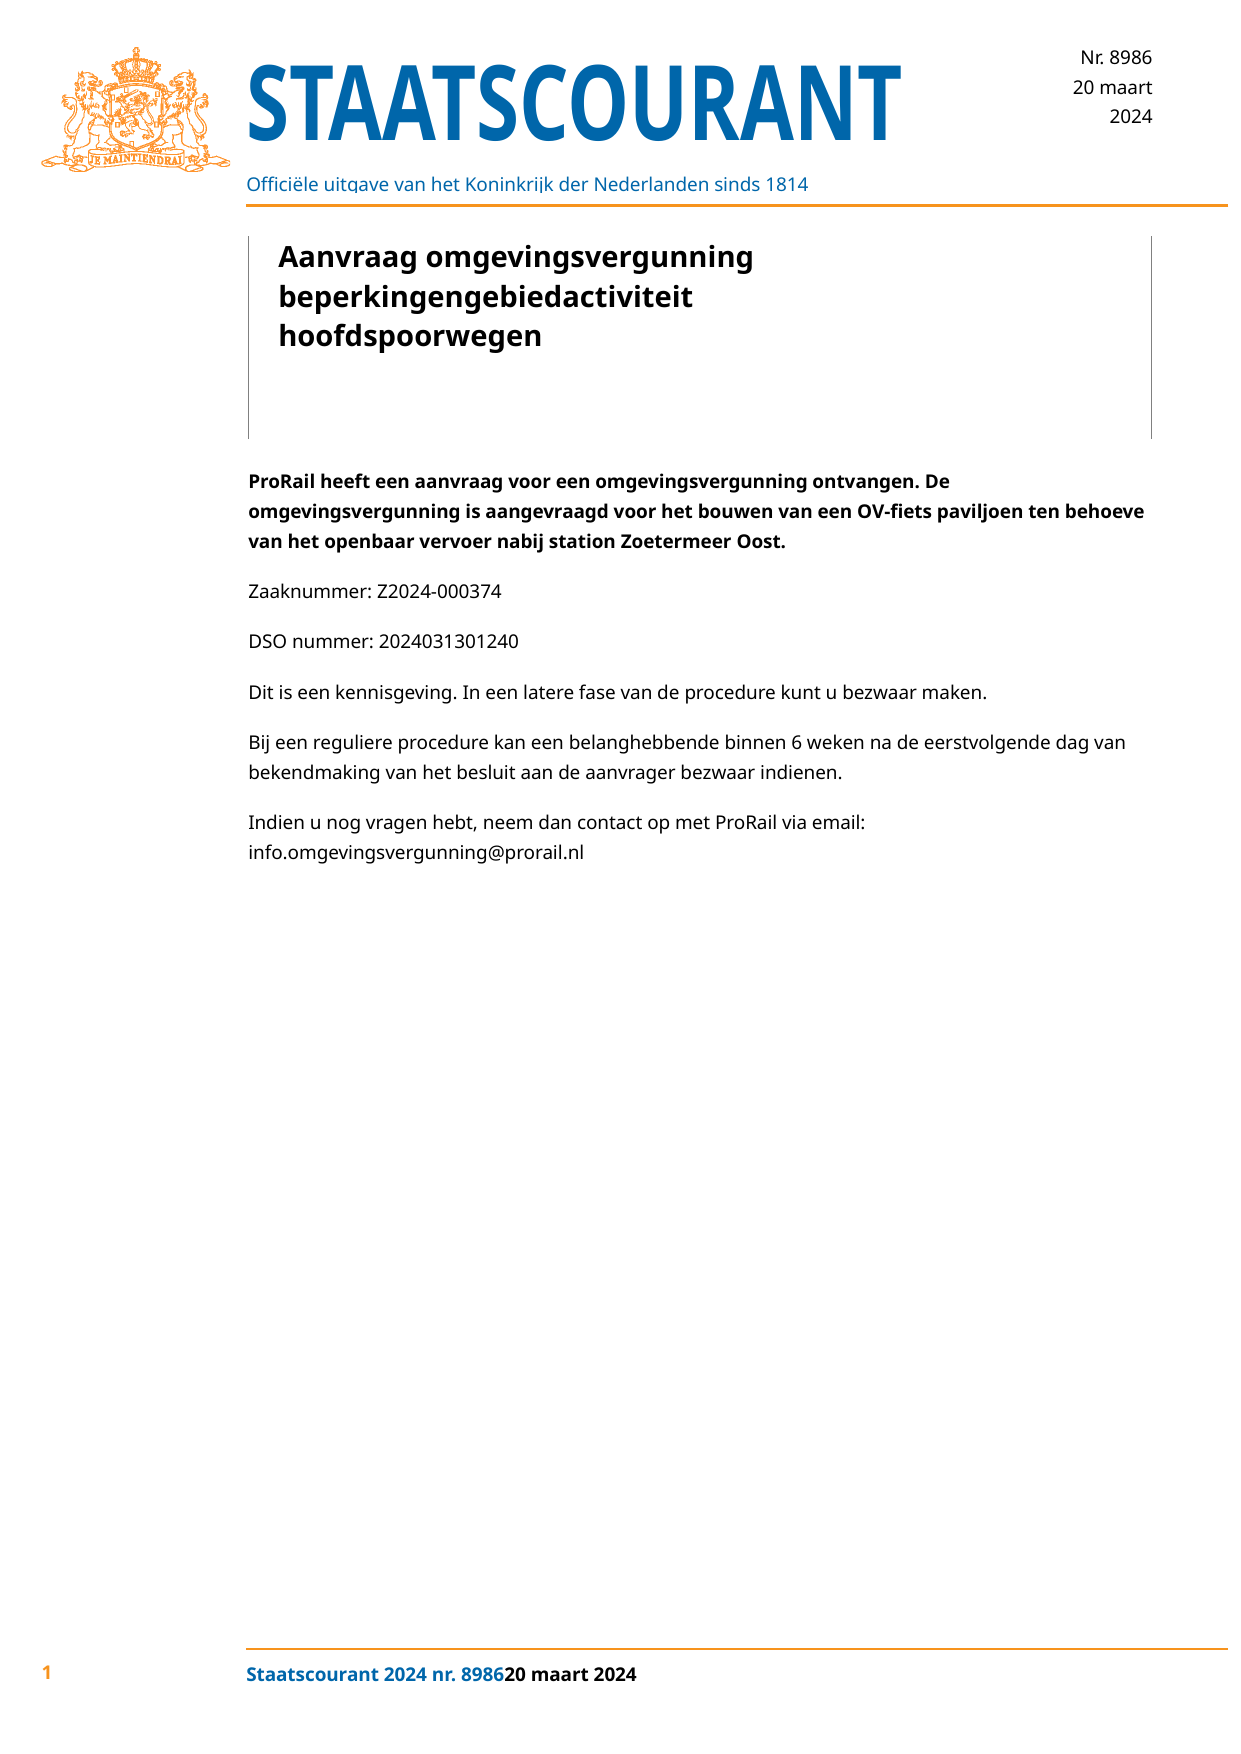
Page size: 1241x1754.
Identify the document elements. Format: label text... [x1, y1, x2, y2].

text Bij een reguliere procedure kan een belanghebbende binnen 6 weken na de eerstvolgende dag van bekendmaking van het besluit aan de aanvrager bezwaar indienen. [248, 729, 1152, 785]
table_header [850, 236, 912, 413]
picture [41, 47, 231, 172]
text ProRail heeft een aanvraag voor een omgevingsvergunning ontvangen. De omgevingsvergunning is aangevraagd voor het bouwen van een OV-fiets paviljoen ten behoeve van het openbaar vervoer nabij station Zoetermeer Oost. [248, 469, 1152, 553]
table_header [850, 414, 1151, 439]
table_header [1090, 236, 1151, 413]
text DSO nummer: 2024031301240 [248, 629, 1152, 654]
text Indien u nog vragen hebt, neem dan contact op met ProRail via email: info.omgevingsvergunning@prorail.nl [248, 809, 1152, 865]
picture [912, 236, 1090, 414]
text Zaaknummer: Z2024-000374 [248, 578, 1152, 604]
text Dit is een kennisgeving. In een latere fase van de procedure kunt u bezwaar maken. [248, 679, 1152, 705]
table_header Aanvraag omgevingsvergunning beperkingengebiedactiviteit hoofdspoorwegen [249, 236, 850, 439]
